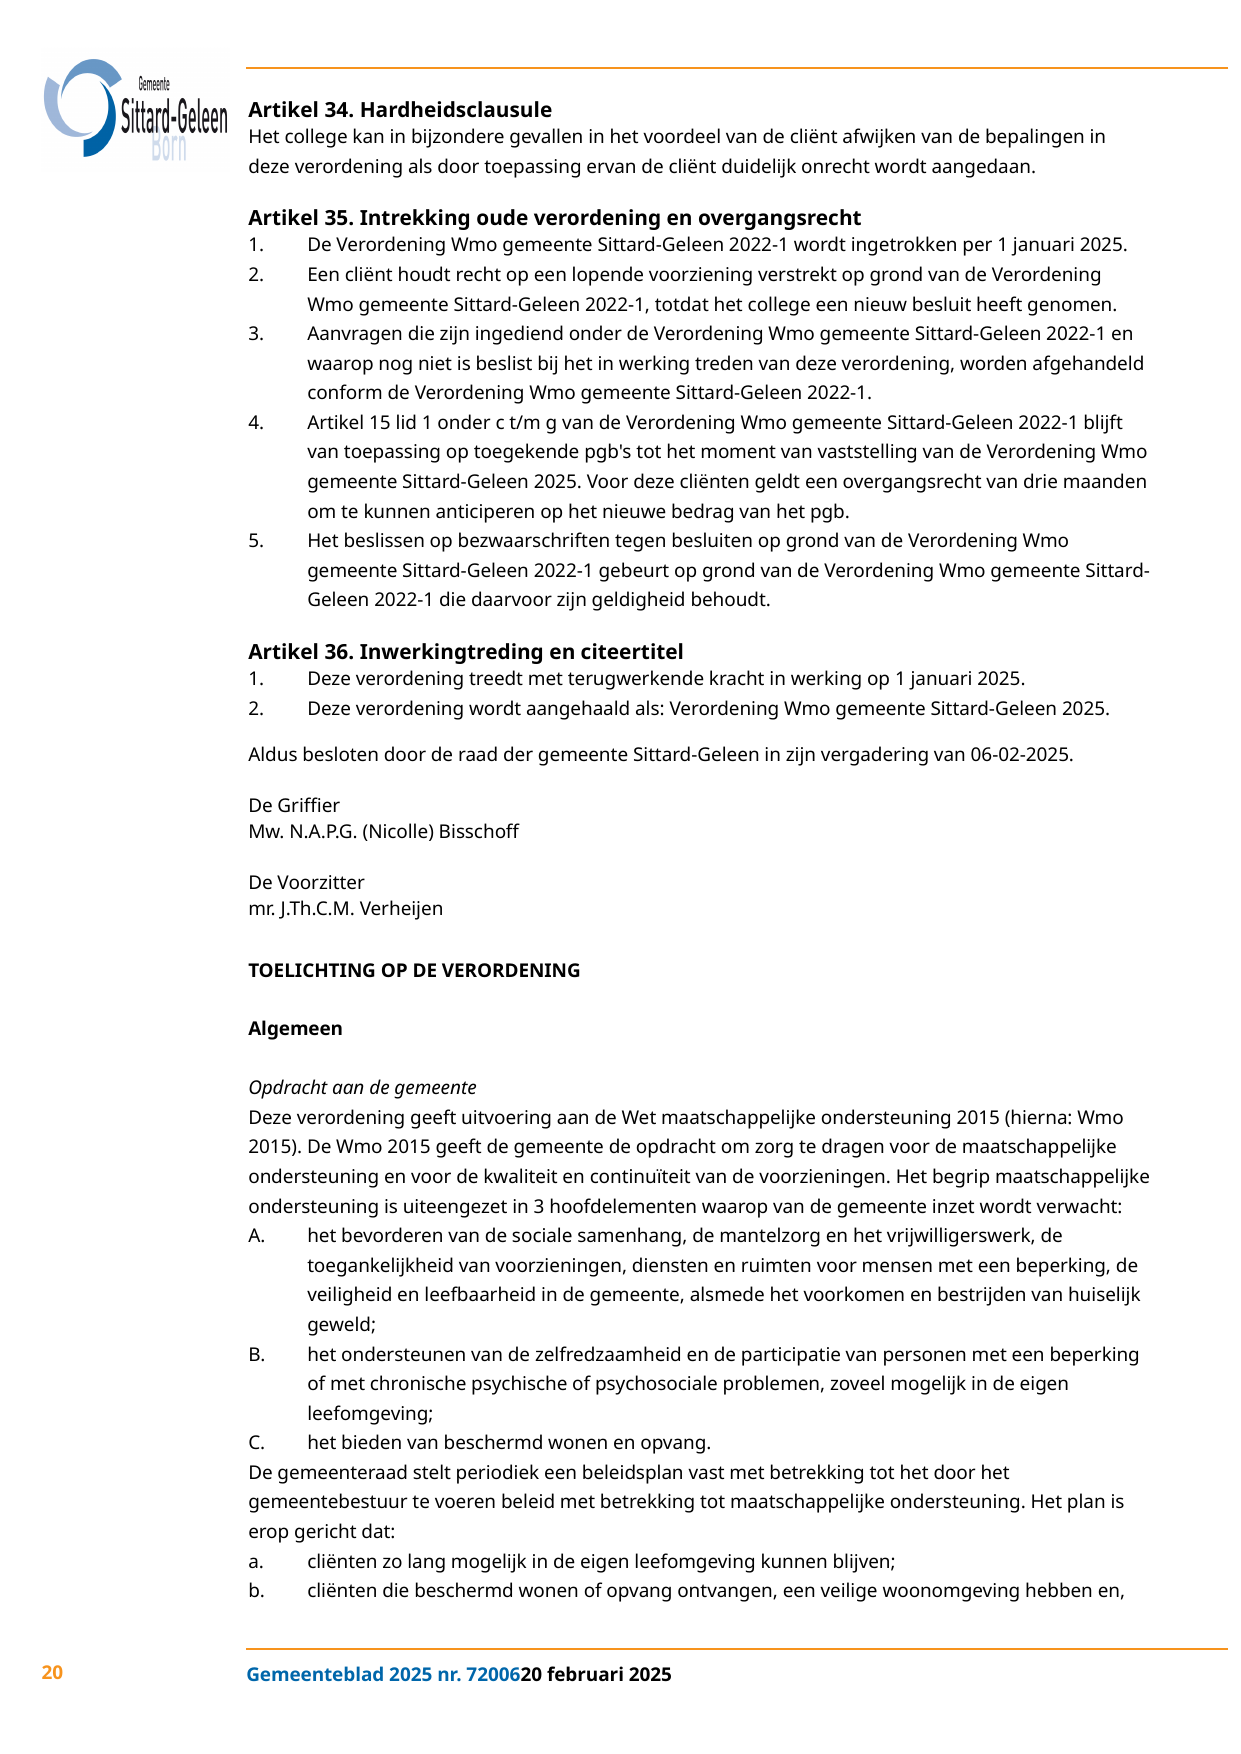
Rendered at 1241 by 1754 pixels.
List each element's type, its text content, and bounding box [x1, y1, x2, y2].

list het bevorderen van de sociale samenhang, de mantelzorg en het vrijwilligerswerk, de toegankelijkheid van voorzieningen, diensten en ruimten voor mensen met een beperking, de veiligheid en leefbaarheid in de gemeente, alsmede het voorkomen en bestrijden van huiselijk geweld; [248, 1222, 1152, 1337]
text Mw. N.A.P.G. (Nicolle) Bisschoff [248, 818, 1152, 844]
text Algemeen [248, 1015, 1152, 1041]
list Een cliënt houdt recht op een lopende voorziening verstrekt op grond van de Verordening Wmo gemeente Sittard-Geleen 2022-1, totdat het college een nieuw besluit heeft genomen. [248, 261, 1152, 317]
list cliënten zo lang mogelijk in de eigen leefomgeving kunnen blijven; [248, 1548, 1152, 1574]
text TOELICHTING OP DE VERORDENING [248, 947, 1152, 986]
picture [41, 47, 231, 172]
text Deze verordening geeft uitvoering aan de Wet maatschappelijke ondersteuning 2015 (hierna: Wmo 2015). De Wmo 2015 geeft de gemeente de opdracht om zorg te dragen voor de maatschappelijke ondersteuning en voor de kwaliteit en continuïteit van de voorzieningen. Het begrip maatschappelijke ondersteuning is uiteengezet in 3 hoofdelementen waarop van de gemeente inzet wordt verwacht: [248, 1104, 1152, 1219]
text Artikel 36. Inwerkingtreding en citeertitel [248, 637, 1152, 666]
text Artikel 34. Hardheidsclausule [248, 95, 1152, 123]
list het bieden van beschermd wonen en opvang. [248, 1429, 1152, 1455]
text De Voorzitter [248, 869, 1152, 895]
text De Griffier [248, 792, 1152, 818]
list cliënten die beschermd wonen of opvang ontvangen, een veilige woonomgeving hebben en, [248, 1577, 1152, 1603]
list Deze verordening wordt aangehaald als: Verordening Wmo gemeente Sittard-Geleen 2025. [248, 695, 1152, 721]
text Het college kan in bijzondere gevallen in het voordeel van de cliënt afwijken van de bepalingen in deze verordening als door toepassing ervan de cliënt duidelijk onrecht wordt aangedaan. [248, 123, 1152, 178]
list het ondersteunen van de zelfredzaamheid en de participatie van personen met een beperking of met chronische psychische of psychosociale problemen, zoveel mogelijk in de eigen leefomgeving; [248, 1341, 1152, 1426]
text Opdracht aan de gemeente [248, 1074, 1152, 1100]
list Het beslissen op bezwaarschriften tegen besluiten op grond van de Verordening Wmo gemeente Sittard-Geleen 2022-1 gebeurt op grond van de Verordening Wmo gemeente Sittard-Geleen 2022-1 die daarvoor zijn geldigheid behoudt. [248, 527, 1152, 612]
text De gemeenteraad stelt periodiek een beleidsplan vast met betrekking tot het door het gemeentebestuur te voeren beleid met betrekking tot maatschappelijke ondersteuning. Het plan is erop gericht dat: [248, 1459, 1152, 1544]
list De Verordening Wmo gemeente Sittard-Geleen 2022-1 wordt ingetrokken per 1 januari 2025. [248, 232, 1152, 257]
list Deze verordening treedt met terugwerkende kracht in werking op 1 januari 2025. [248, 666, 1152, 691]
text Aldus besloten door de raad der gemeente Sittard-Geleen in zijn vergadering van 06-02-2025. [248, 741, 1152, 766]
text mr. J.Th.C.M. Verheijen [248, 895, 1152, 921]
list Artikel 15 lid 1 onder c t/m g van de Verordening Wmo gemeente Sittard-Geleen 2022-1 blijft van toepassing op toegekende pgb's tot het moment van vaststelling van de Verordening Wmo gemeente Sittard-Geleen 2025. Voor deze cliënten geldt een overgangsrecht van drie maanden om te kunnen anticiperen op het nieuwe bedrag van het pgb. [248, 409, 1152, 524]
list Aanvragen die zijn ingediend onder de Verordening Wmo gemeente Sittard-Geleen 2022-1 en waarop nog niet is beslist bij het in werking treden van deze verordening, worden afgehandeld conform de Verordening Wmo gemeente Sittard-Geleen 2022-1. [248, 320, 1152, 405]
text Artikel 35. Intrekking oude verordening en overgangsrecht [248, 203, 1152, 232]
